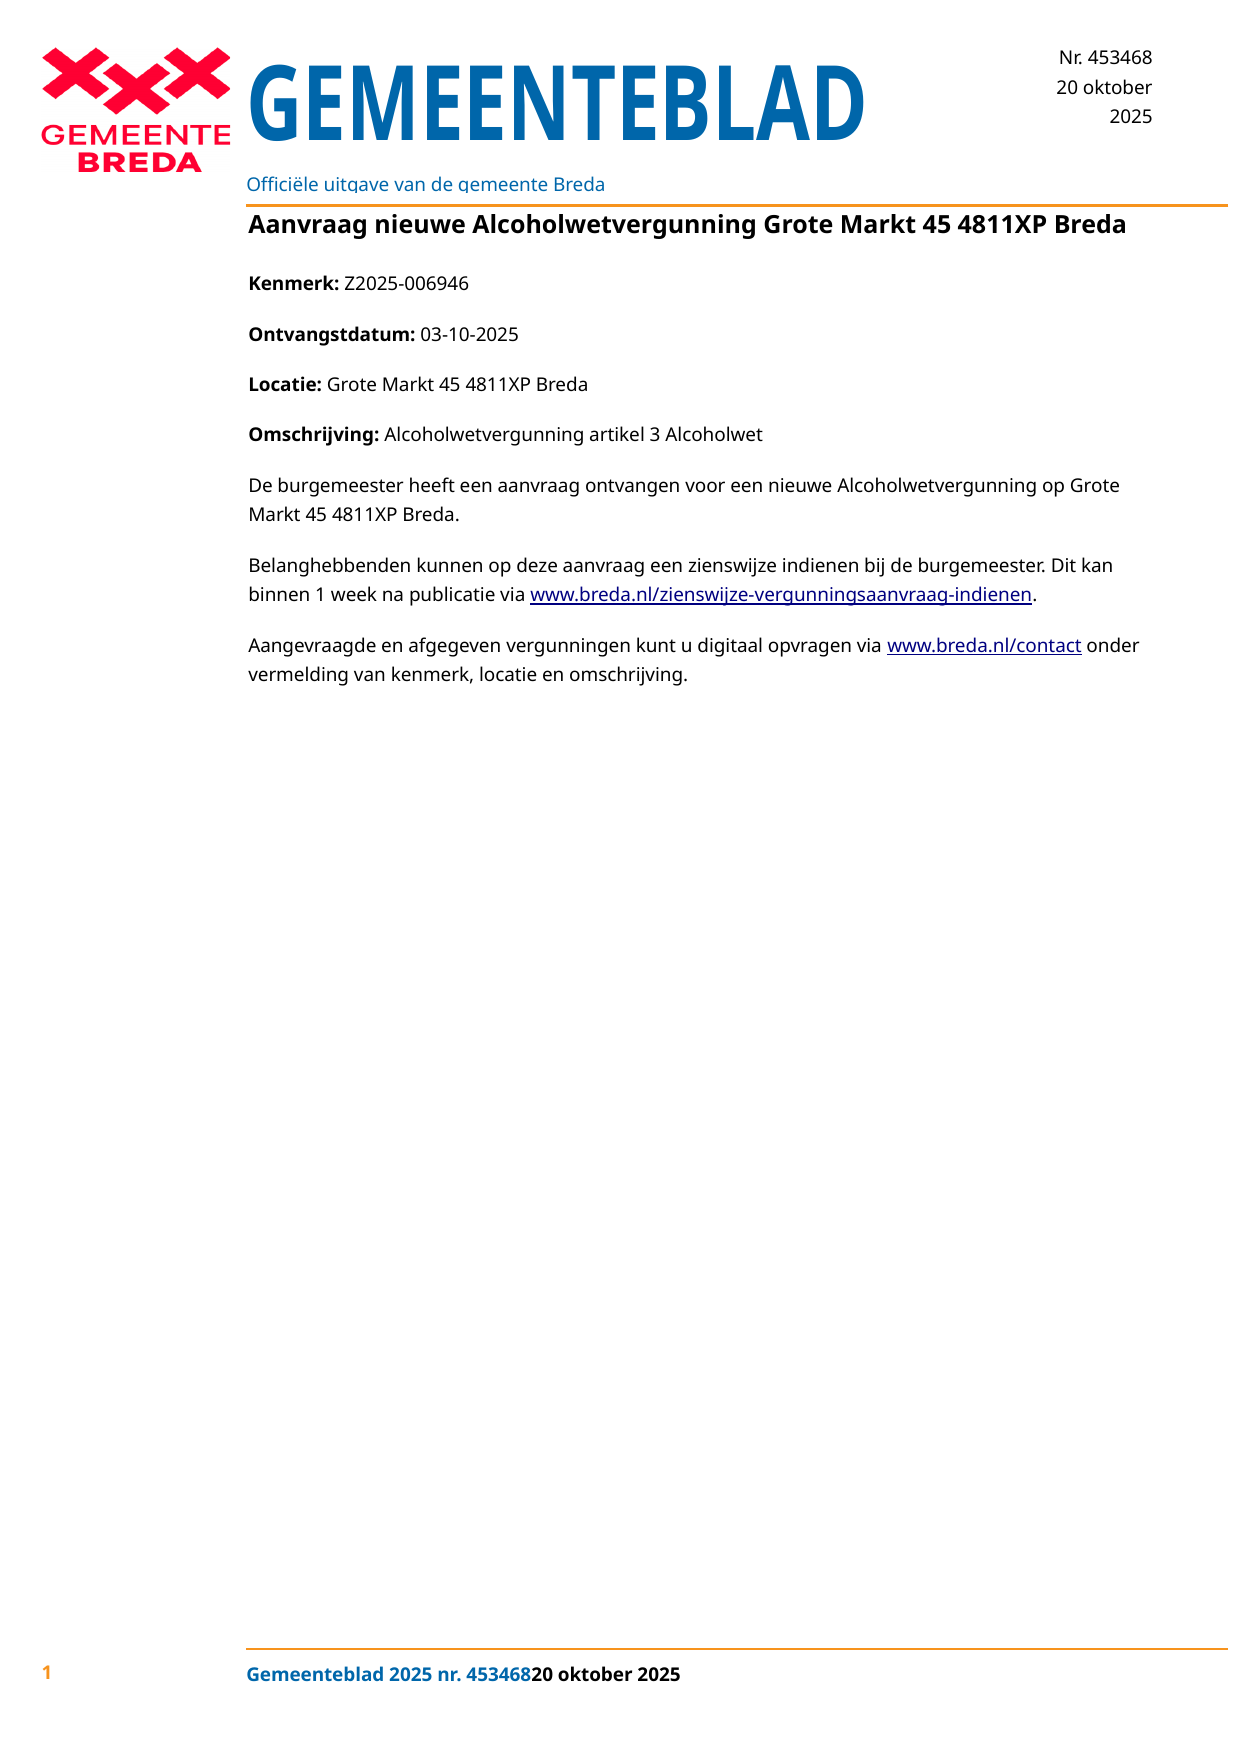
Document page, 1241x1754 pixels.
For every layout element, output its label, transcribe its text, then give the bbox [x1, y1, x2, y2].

text Aanvraag nieuwe Alcoholwetvergunning Grote Markt 45 4811XP Breda [248, 207, 1152, 241]
picture [41, 47, 231, 172]
text Ontvangstdatum: 03-10-2025 [248, 321, 1152, 346]
text Belanghebbenden kunnen op deze aanvraag een zienswijze indienen bij de burgemeester. Dit kan binnen 1 week na publicatie via www.breda.nl/zienswijze-vergunningsaanvraag-indienen. [248, 552, 1152, 607]
text De burgemeester heeft een aanvraag ontvangen voor een nieuwe Alcoholwetvergunning op Grote Markt 45 4811XP Breda. [248, 472, 1152, 527]
text Kenmerk: Z2025-006946 [248, 270, 1152, 296]
text Omschrijving: Alcoholwetvergunning artikel 3 Alcoholwet [248, 422, 1152, 447]
text Aangevraagde en afgegeven vergunningen kunt u digitaal opvragen via www.breda.nl/contact onder vermelding van kenmerk, locatie en omschrijving. [248, 632, 1152, 687]
text Locatie: Grote Markt 45 4811XP Breda [248, 371, 1152, 397]
